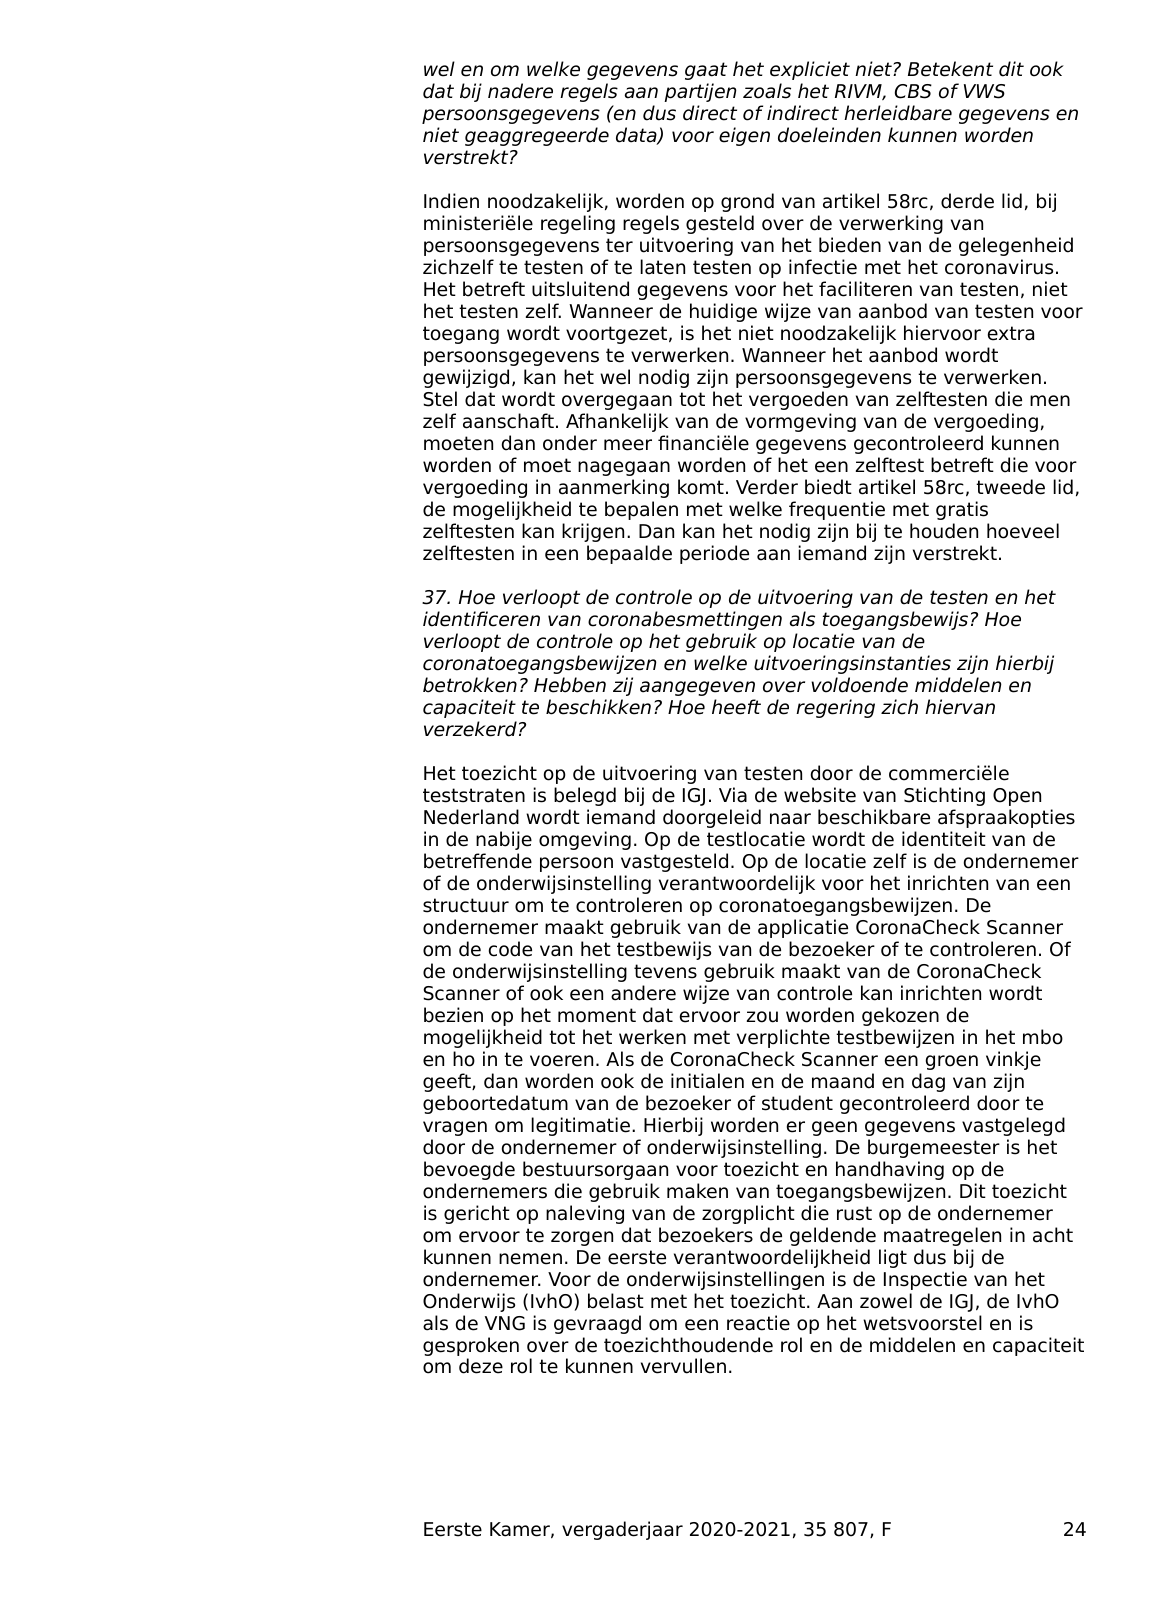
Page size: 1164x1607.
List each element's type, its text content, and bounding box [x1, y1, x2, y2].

text 37. Hoe verloopt de controle op de uitvoering van de testen en het identificeren van coronabesmettingen als toegangsbewijs? Hoe verloopt de controle op het gebruik op locatie van de coronatoegangsbewijzen en welke uitvoeringsinstanties zijn hierbij betrokken? Hebben zij aangegeven over voldoende middelen en capaciteit te beschikken? Hoe heeft de regering zich hiervan verzekerd? [422, 587, 1087, 741]
text wel en om welke gegevens gaat het expliciet niet? Betekent dit ook dat bij nadere regels aan partijen zoals het RIVM, CBS of VWS persoonsgegevens (en dus direct of indirect herleidbare gegevens en niet geaggregeerde data) voor eigen doeleinden kunnen worden verstrekt? [422, 59, 1087, 169]
text Indien noodzakelijk, worden op grond van artikel 58rc, derde lid, bij ministeriële regeling regels gesteld over de verwerking van persoonsgegevens ter uitvoering van het bieden van de gelegenheid zichzelf te testen of te laten testen op infectie met het coronavirus. Het betreft uitsluitend gegevens voor het faciliteren van testen, niet het testen zelf. Wanneer de huidige wijze van aanbod van testen voor toegang wordt voortgezet, is het niet noodzakelijk hiervoor extra persoonsgegevens te verwerken. Wanneer het aanbod wordt gewijzigd, kan het wel nodig zijn persoonsgegevens te verwerken. Stel dat wordt overgegaan tot het vergoeden van zelftesten die men zelf aanschaft. Afhankelijk van de vormgeving van de vergoeding, moeten dan onder meer financiële gegevens gecontroleerd kunnen worden of moet nagegaan worden of het een zelftest betreft die voor vergoeding in aanmerking komt. Verder biedt artikel 58rc, tweede lid, de mogelijkheid te bepalen met welke frequentie met gratis zelftesten kan krijgen. Dan kan het nodig zijn bij te houden hoeveel zelftesten in een bepaalde periode aan iemand zijn verstrekt. [422, 191, 1087, 565]
text Het toezicht op de uitvoering van testen door de commerciële teststraten is belegd bij de IGJ. Via de website van Stichting Open Nederland wordt iemand doorgeleid naar beschikbare afspraakopties in de nabije omgeving. Op de testlocatie wordt de identiteit van de betreffende persoon vastgesteld. Op de locatie zelf is de ondernemer of de onderwijsinstelling verantwoordelijk voor het inrichten van een structuur om te controleren op coronatoegangsbewijzen. De ondernemer maakt gebruik van de applicatie CoronaCheck Scanner om de code van het testbewijs van de bezoeker of te controleren. Of de onderwijsinstelling tevens gebruik maakt van de CoronaCheck Scanner of ook een andere wijze van controle kan inrichten wordt bezien op het moment dat ervoor zou worden gekozen de mogelijkheid tot het werken met verplichte testbewijzen in het mbo en ho in te voeren. Als de CoronaCheck Scanner een groen vinkje geeft, dan worden ook de initialen en de maand en dag van zijn geboortedatum van de bezoeker of student gecontroleerd door te vragen om legitimatie. Hierbij worden er geen gegevens vastgelegd door de ondernemer of onderwijsinstelling. De burgemeester is het bevoegde bestuursorgaan voor toezicht en handhaving op de ondernemers die gebruik maken van toegangsbewijzen. Dit toezicht is gericht op naleving van de zorgplicht die rust op de ondernemer om ervoor te zorgen dat bezoekers de geldende maatregelen in acht kunnen nemen. De eerste verantwoordelijkheid ligt dus bij de ondernemer. Voor de onderwijsinstellingen is de Inspectie van het Onderwijs (IvhO) belast met het toezicht. Aan zowel de IGJ, de IvhO als de VNG is gevraagd om een reactie op het wetsvoorstel en is gesproken over de toezichthoudende rol en de middelen en capaciteit om deze rol te kunnen vervullen. [422, 763, 1087, 1378]
